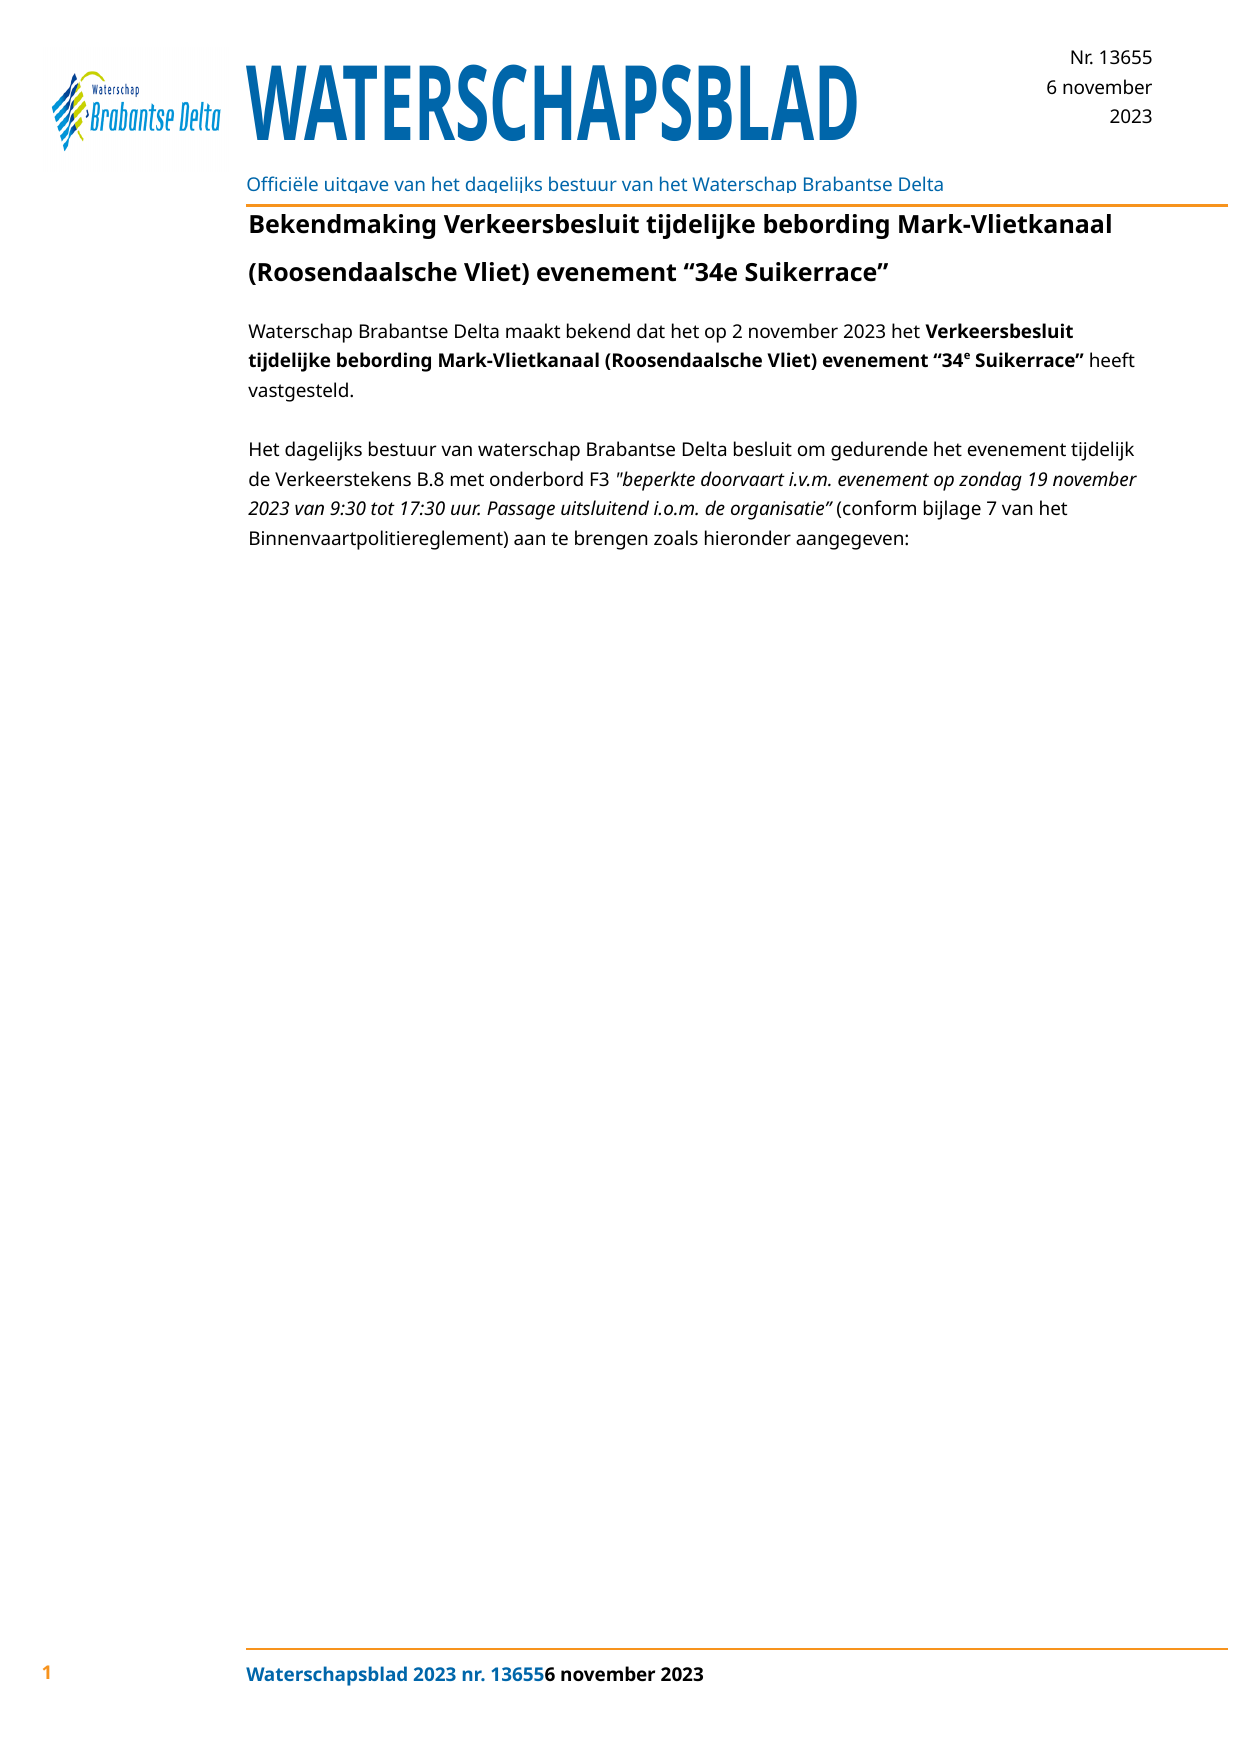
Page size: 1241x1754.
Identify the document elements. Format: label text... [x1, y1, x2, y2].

text Waterschap Brabantse Delta maakt bekend dat het op 2 november 2023 het Verkeersbesluit tijdelijke bebording Mark-Vlietkanaal (Roosendaalsche Vliet) evenement “34e Suikerrace” heeft vastgesteld. [248, 318, 1152, 403]
text Het dagelijks bestuur van waterschap Brabantse Delta besluit om gedurende het evenement tijdelijk de Verkeerstekens B.8 met onderbord F3 "beperkte doorvaart i.v.m. evenement op zondag 19 november 2023 van 9:30 tot 17:30 uur. Passage uitsluitend i.o.m. de organisatie” (conform bijlage 7 van het Binnenvaartpolitiereglement) aan te brengen zoals hieronder aangegeven: [248, 436, 1152, 551]
text Bekendmaking Verkeersbesluit tijdelijke bebording Mark-Vlietkanaal (Roosendaalsche Vliet) evenement “34e Suikerrace” [248, 207, 1152, 288]
picture [41, 47, 231, 172]
